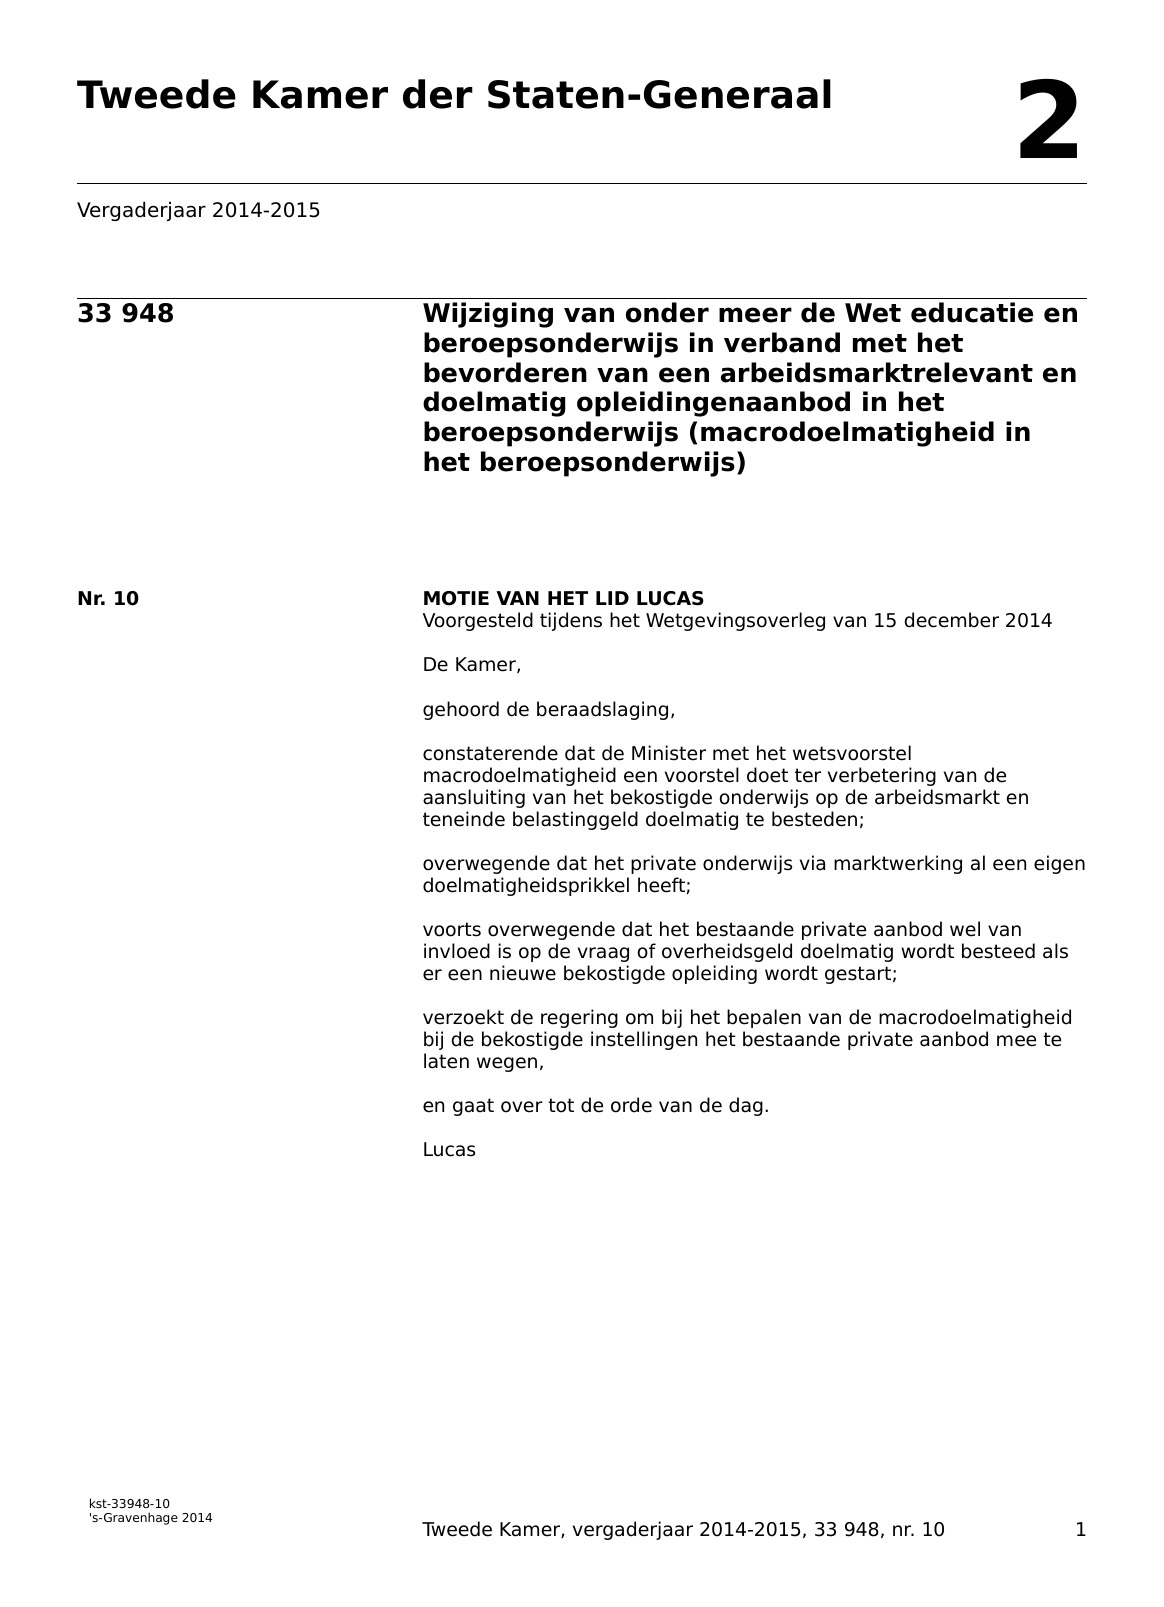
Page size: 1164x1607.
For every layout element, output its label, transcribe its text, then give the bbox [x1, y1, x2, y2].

subtitle Nr. 10 MOTIE VAN HET LID LUCAS [77, 588, 1087, 610]
text en gaat over tot de orde van de dag. [422, 1095, 1087, 1117]
table_header 2 [886, 59, 1087, 183]
text De Kamer, [422, 654, 1087, 676]
table_header Tweede Kamer der Staten-Generaal [77, 59, 886, 183]
text Voorgesteld tijdens het Wetgevingsoverleg van 15 december 2014 [422, 610, 1087, 632]
subtitle 33 948 Wijziging van onder meer de Wet educatie en beroepsonderwijs in verband met het bevorderen van een arbeidsmarktrelevant en doelmatig opleidingenaanbod in het beroepsonderwijs (macrodoelmatigheid in het beroepsonderwijs) [77, 299, 1087, 477]
text gehoord de beraadslaging, [422, 698, 1087, 720]
text verzoekt de regering om bij het bepalen van de macrodoelmatigheid bij de bekostigde instellingen het bestaande private aanbod mee te laten wegen, [422, 1007, 1087, 1073]
text overwegende dat het private onderwijs via marktwerking al een eigen doelmatigheidsprikkel heeft; [422, 853, 1087, 897]
text Lucas [422, 1139, 1087, 1161]
text 's-Gravenhage 2014 [88, 1511, 323, 1525]
table_cell Vergaderjaar 2014-2015 [77, 184, 1087, 298]
text voorts overwegende dat het bestaande private aanbod wel van invloed is op de vraag of overheidsgeld doelmatig wordt besteed als er een nieuwe bekostigde opleiding wordt gestart; [422, 919, 1087, 985]
text constaterende dat de Minister met het wetsvoorstel macrodoelmatigheid een voorstel doet ter verbetering van de aansluiting van het bekostigde onderwijs op de arbeidsmarkt en teneinde belastinggeld doelmatig te besteden; [422, 743, 1087, 831]
text kst-33948-10 [88, 1497, 323, 1511]
